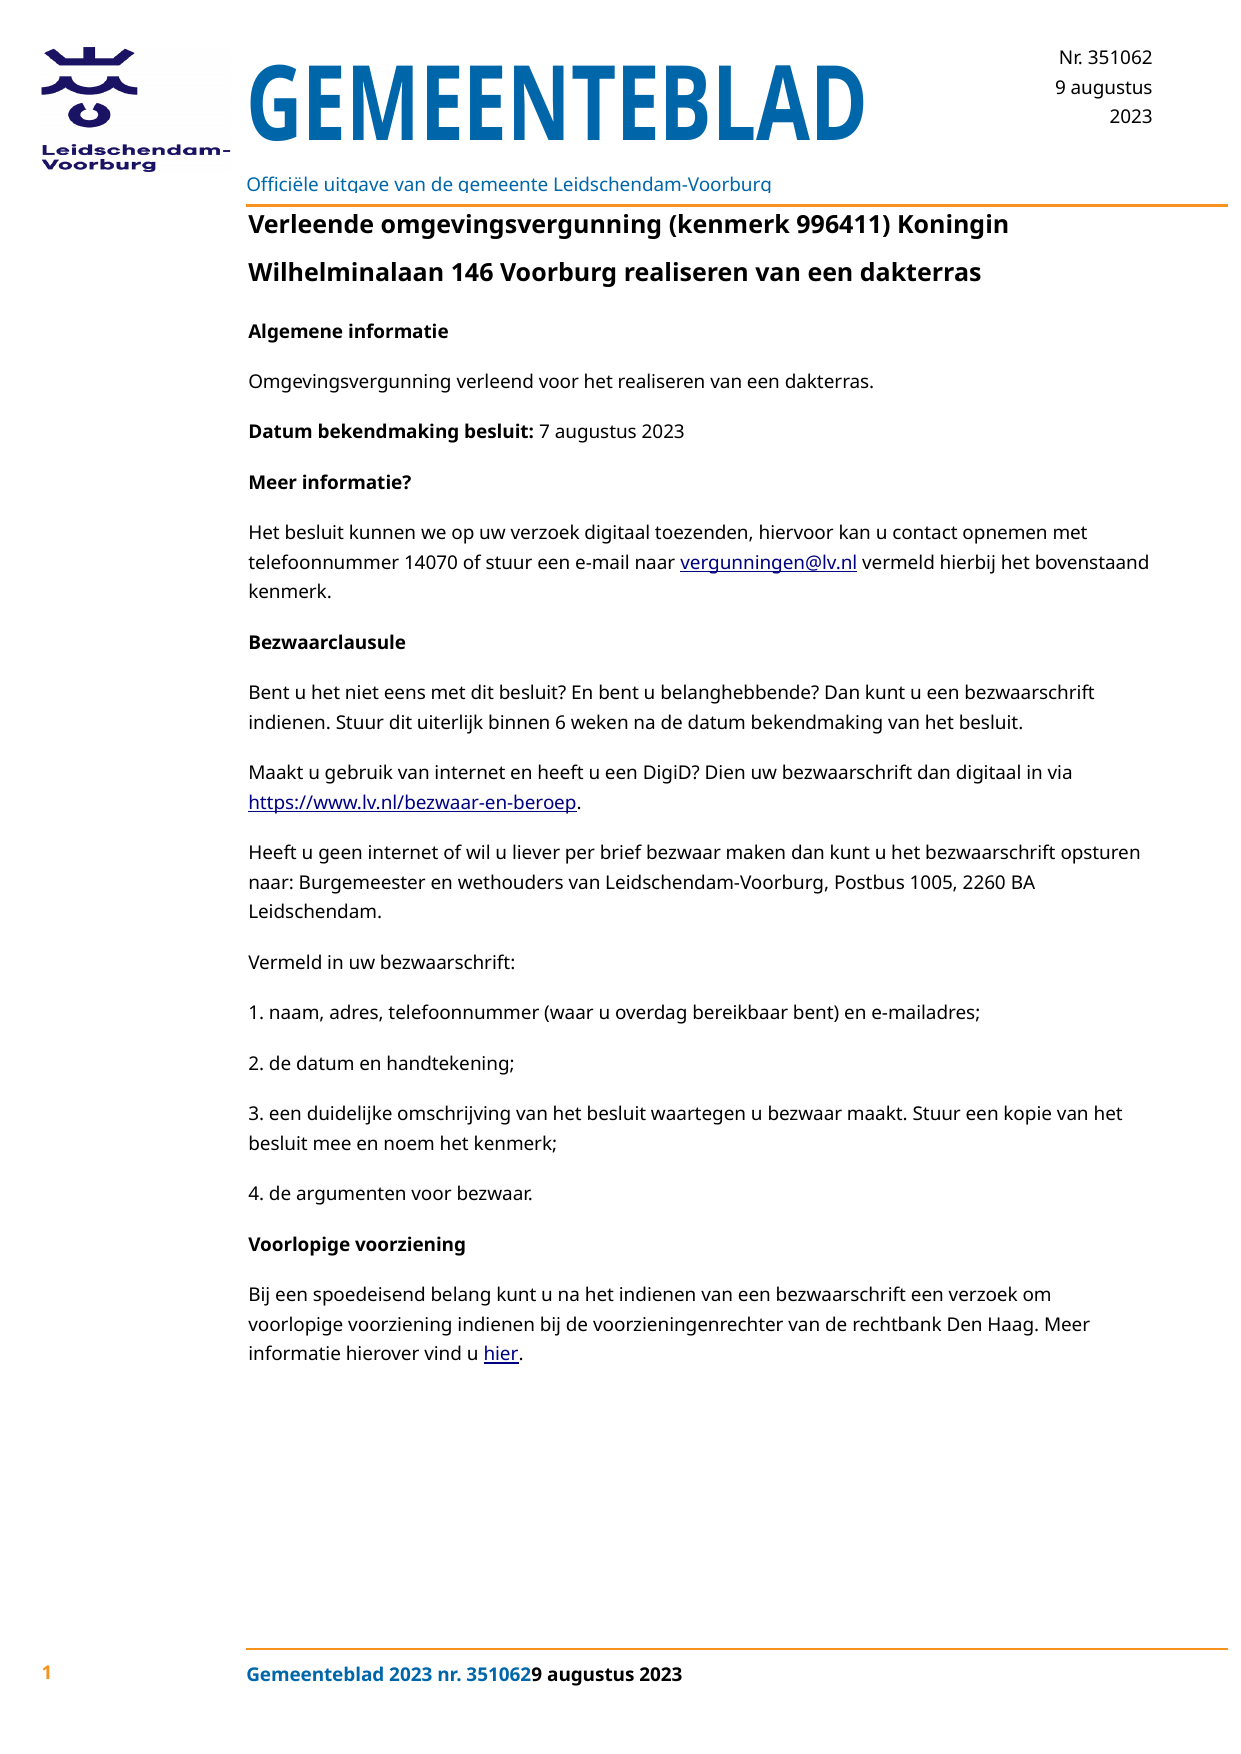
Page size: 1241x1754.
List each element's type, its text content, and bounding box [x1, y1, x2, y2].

text 4. de argumenten voor bezwaar. [248, 1180, 1152, 1206]
text Maakt u gebruik van internet en heeft u een DigiD? Dien uw bezwaarschrift dan digitaal in via https://www.lv.nl/bezwaar-en-beroep. [248, 759, 1152, 815]
text 2. de datum en handtekening; [248, 1050, 1152, 1076]
text 1. naam, adres, telefoonnummer (waar u overdag bereikbaar bent) en e-mailadres; [248, 999, 1152, 1025]
picture [41, 47, 231, 172]
text 3. een duidelijke omschrijving van het besluit waartegen u bezwaar maakt. Stuur een kopie van het besluit mee en noem het kenmerk; [248, 1100, 1152, 1156]
text Datum bekendmaking besluit: 7 augustus 2023 [248, 419, 1152, 444]
text Bezwaarclausule [248, 629, 1152, 655]
text Meer informatie? [248, 469, 1152, 495]
text Voorlopige voorziening [248, 1231, 1152, 1257]
text Vermeld in uw bezwaarschrift: [248, 949, 1152, 975]
text Bij een spoedeisend belang kunt u na het indienen van een bezwaarschrift een verzoek om voorlopige voorziening indienen bij de voorzieningenrechter van de rechtbank Den Haag. Meer informatie hierover vind u hier. [248, 1281, 1152, 1366]
text Verleende omgevingsvergunning (kenmerk 996411) Koningin Wilhelminalaan 146 Voorburg realiseren van een dakterras [248, 207, 1152, 288]
text Bent u het niet eens met dit besluit? En bent u belanghebbende? Dan kunt u een bezwaarschrift indienen. Stuur dit uiterlijk binnen 6 weken na de datum bekendmaking van het besluit. [248, 679, 1152, 735]
text Het besluit kunnen we op uw verzoek digitaal toezenden, hiervoor kan u contact opnemen met telefoonnummer 14070 of stuur een e-mail naar vergunningen@lv.nl vermeld hierbij het bovenstaand kenmerk. [248, 519, 1152, 604]
text Heeft u geen internet of wil u liever per brief bezwaar maken dan kunt u het bezwaarschrift opsturen naar: Burgemeester en wethouders van Leidschendam-Voorburg, Postbus 1005, 2260 BA Leidschendam. [248, 839, 1152, 924]
text Omgevingsvergunning verleend voor het realiseren van een dakterras. [248, 368, 1152, 394]
text Algemene informatie [248, 318, 1152, 344]
